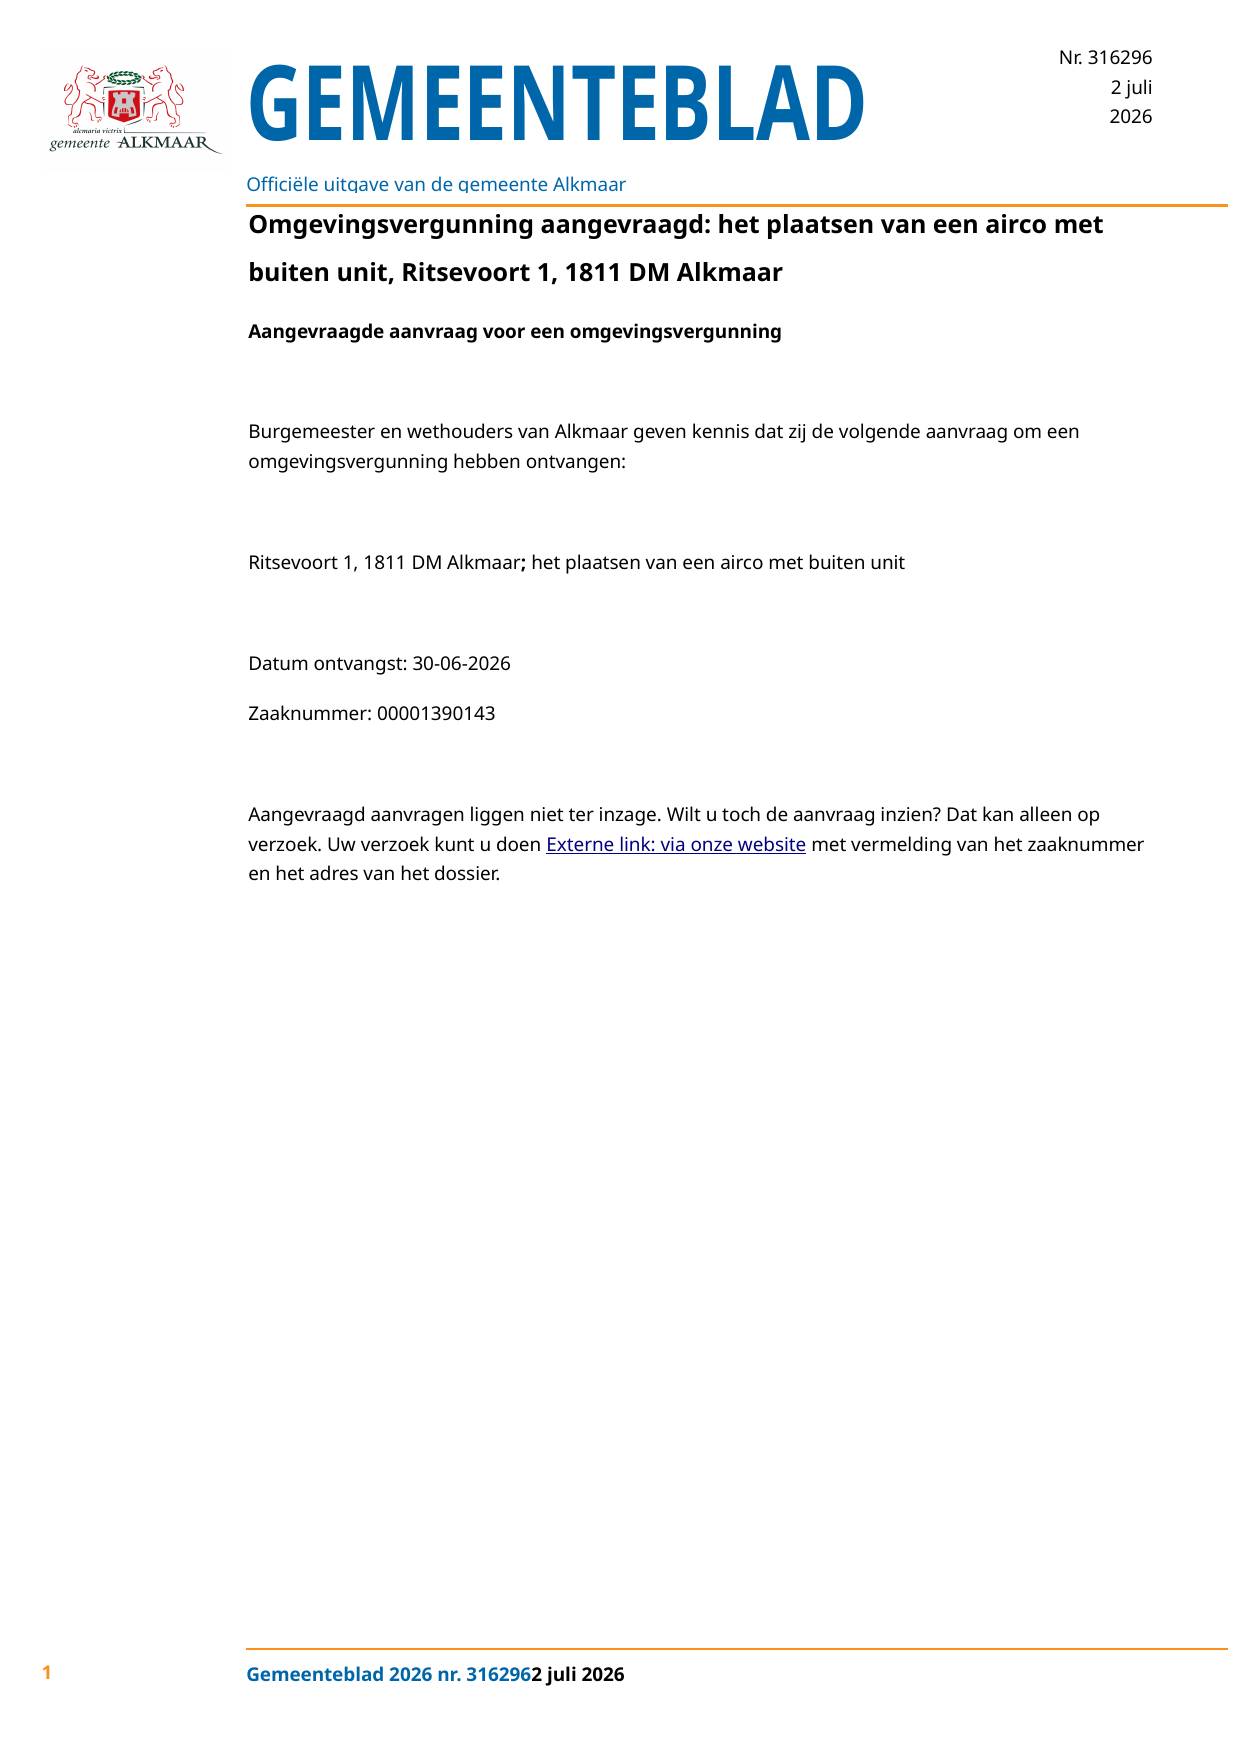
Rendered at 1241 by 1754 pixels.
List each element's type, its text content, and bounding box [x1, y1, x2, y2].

text Ritsevoort 1, 1811 DM Alkmaar; het plaatsen van een airco met buiten unit [248, 549, 1152, 575]
picture [41, 47, 231, 172]
text Zaaknummer: 00001390143 [248, 700, 1152, 726]
text Aangevraagd aanvragen liggen niet ter inzage. Wilt u toch de aanvraag inzien? Dat kan alleen op verzoek. Uw verzoek kunt u doen Externe link: via onze website met vermelding van het zaaknummer en het adres van het dossier. [248, 801, 1152, 886]
text Burgemeester en wethouders van Alkmaar geven kennis dat zij de volgende aanvraag om een omgevingsvergunning hebben ontvangen: [248, 419, 1152, 474]
text Aangevraagde aanvraag voor een omgevingsvergunning [248, 318, 1152, 344]
text Datum ontvangst: 30-06-2026 [248, 650, 1152, 676]
text Omgevingsvergunning aangevraagd: het plaatsen van een airco met buiten unit, Ritsevoort 1, 1811 DM Alkmaar [248, 207, 1152, 288]
